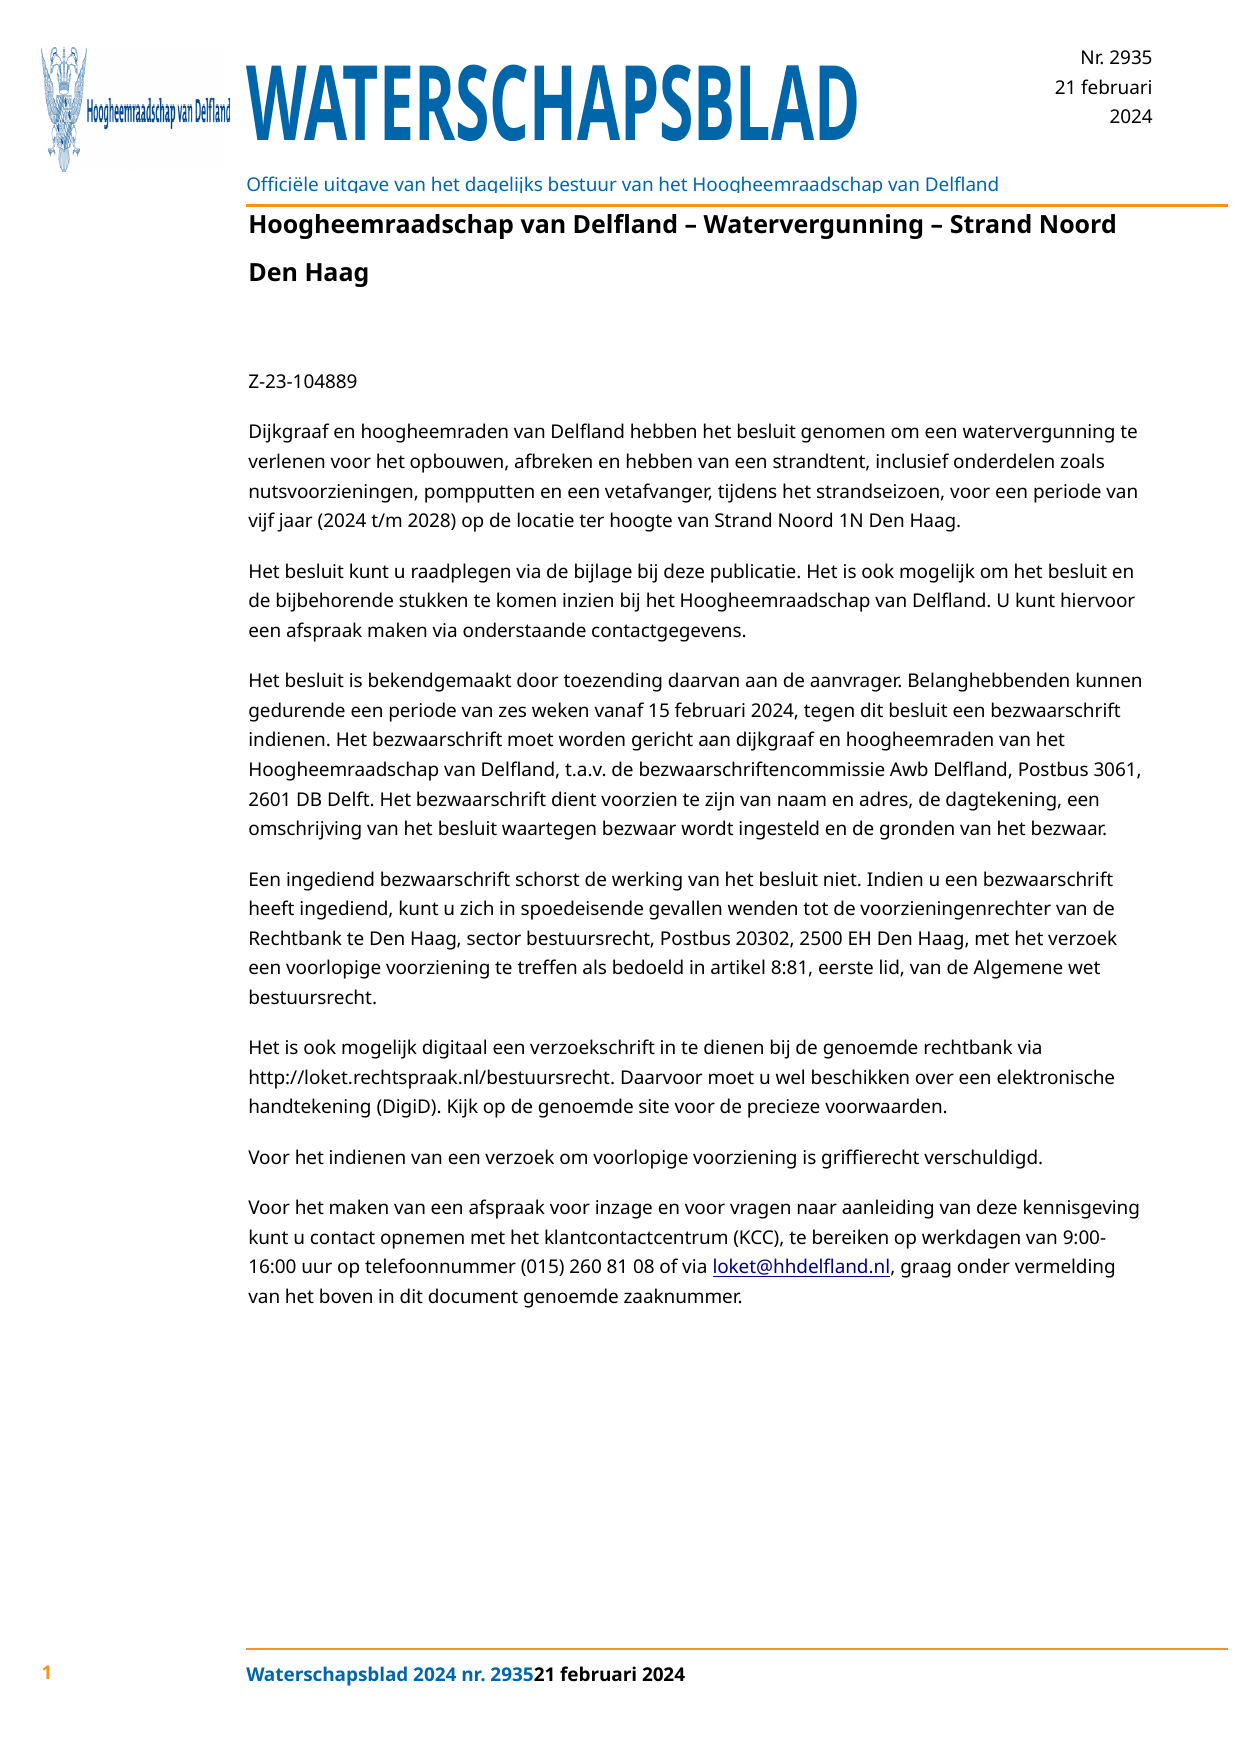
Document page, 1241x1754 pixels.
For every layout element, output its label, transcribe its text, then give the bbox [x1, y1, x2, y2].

text Het besluit kunt u raadplegen via de bijlage bij deze publicatie. Het is ook mogelijk om het besluit en de bijbehorende stukken te komen inzien bij het Hoogheemraadschap van Delfland. U kunt hiervoor een afspraak maken via onderstaande contactgegevens. [248, 558, 1152, 643]
text Het is ook mogelijk digitaal een verzoekschrift in te dienen bij de genoemde rechtbank via http://loket.rechtspraak.nl/bestuursrecht. Daarvoor moet u wel beschikken over een elektronische handtekening (DigiD). Kijk op de genoemde site voor de precieze voorwaarden. [248, 1034, 1152, 1119]
text Het besluit is bekendgemaakt door toezending daarvan aan de aanvrager. Belanghebbenden kunnen gedurende een periode van zes weken vanaf 15 februari 2024, tegen dit besluit een bezwaarschrift indienen. Het bezwaarschrift moet worden gericht aan dijkgraaf en hoogheemraden van het Hoogheemraadschap van Delfland, t.a.v. de bezwaarschriftencommissie Awb Delfland, Postbus 3061, 2601 DB Delft. Het bezwaarschrift dient voorzien te zijn van naam en adres, de dagtekening, een omschrijving van het besluit waartegen bezwaar wordt ingesteld en de gronden van het bezwaar. [248, 667, 1152, 841]
text Een ingediend bezwaarschrift schorst de werking van het besluit niet. Indien u een bezwaarschrift heeft ingediend, kunt u zich in spoedeisende gevallen wenden tot de voorzieningenrechter van de Rechtbank te Den Haag, sector bestuursrecht, Postbus 20302, 2500 EH Den Haag, met het verzoek een voorlopige voorziening te treffen als bedoeld in artikel 8:81, eerste lid, van de Algemene wet bestuursrecht. [248, 866, 1152, 1010]
text Hoogheemraadschap van Delfland – Watervergunning – Strand Noord Den Haag [248, 207, 1152, 288]
text Voor het maken van een afspraak voor inzage en voor vragen naar aanleiding van deze kennisgeving kunt u contact opnemen met het klantcontactcentrum (KCC), te bereiken op werkdagen van 9:00-16:00 uur op telefoonnummer (015) 260 81 08 of via loket@hhdelfland.nl, graag onder vermelding van het boven in dit document genoemde zaaknummer. [248, 1194, 1152, 1309]
text Dijkgraaf en hoogheemraden van Delfland hebben het besluit genomen om een watervergunning te verlenen voor het opbouwen, afbreken en hebben van een strandtent, inclusief onderdelen zoals nutsvoorzieningen, pompputten en een vetafvanger, tijdens het strandseizoen, voor een periode van vijf jaar (2024 t/m 2028) op de locatie ter hoogte van Strand Noord 1N Den Haag. [248, 419, 1152, 533]
picture [41, 47, 231, 172]
text Z-23-104889 [248, 368, 1152, 394]
text Voor het indienen van een verzoek om voorlopige voorziening is griffierecht verschuldigd. [248, 1144, 1152, 1170]
